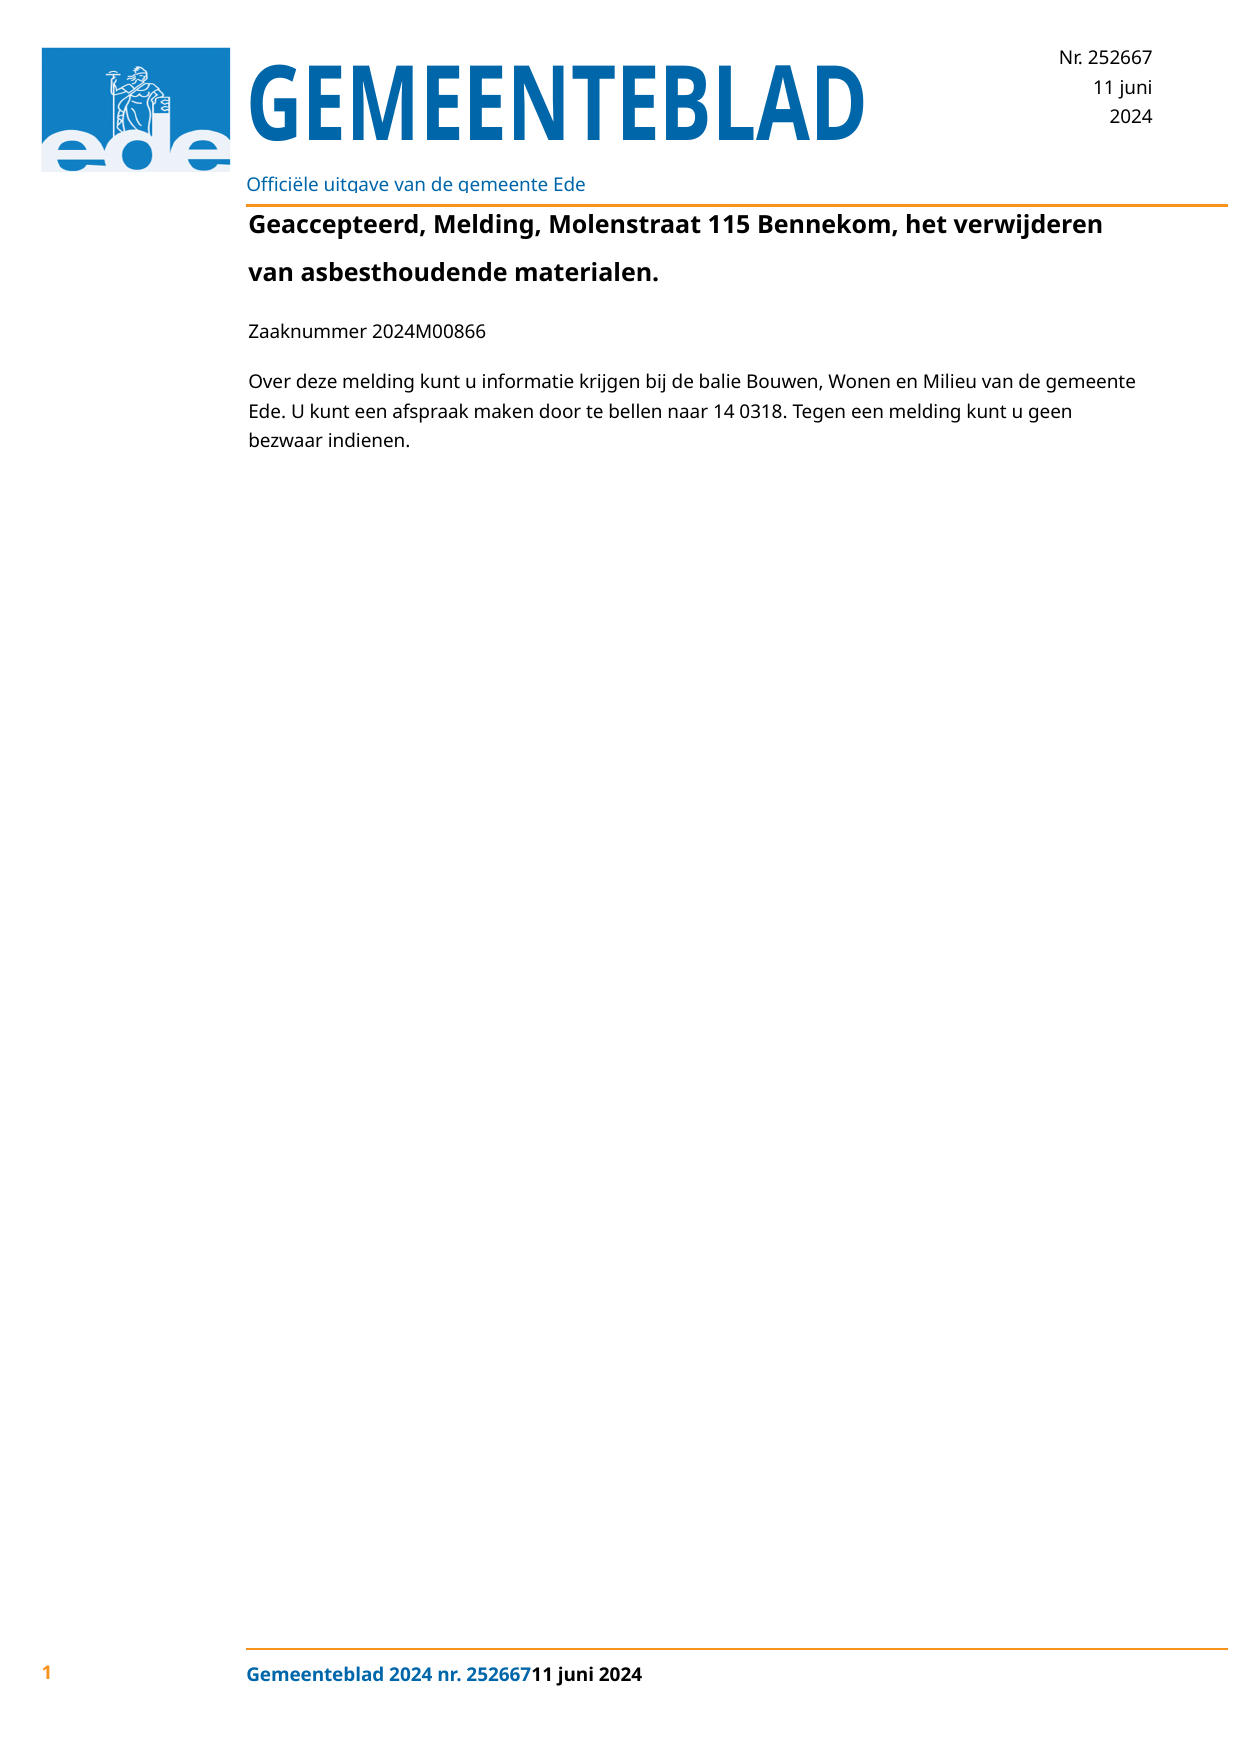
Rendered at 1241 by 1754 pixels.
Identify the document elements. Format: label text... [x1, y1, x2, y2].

text Over deze melding kunt u informatie krijgen bij de balie Bouwen, Wonen en Milieu van de gemeente Ede. U kunt een afspraak maken door te bellen naar 14 0318. Tegen een melding kunt u geen bezwaar indienen. [248, 368, 1152, 453]
picture [41, 47, 231, 172]
text Zaaknummer 2024M00866 [248, 318, 1152, 344]
text Geaccepteerd, Melding, Molenstraat 115 Bennekom, het verwijderen van asbesthoudende materialen. [248, 207, 1152, 288]
